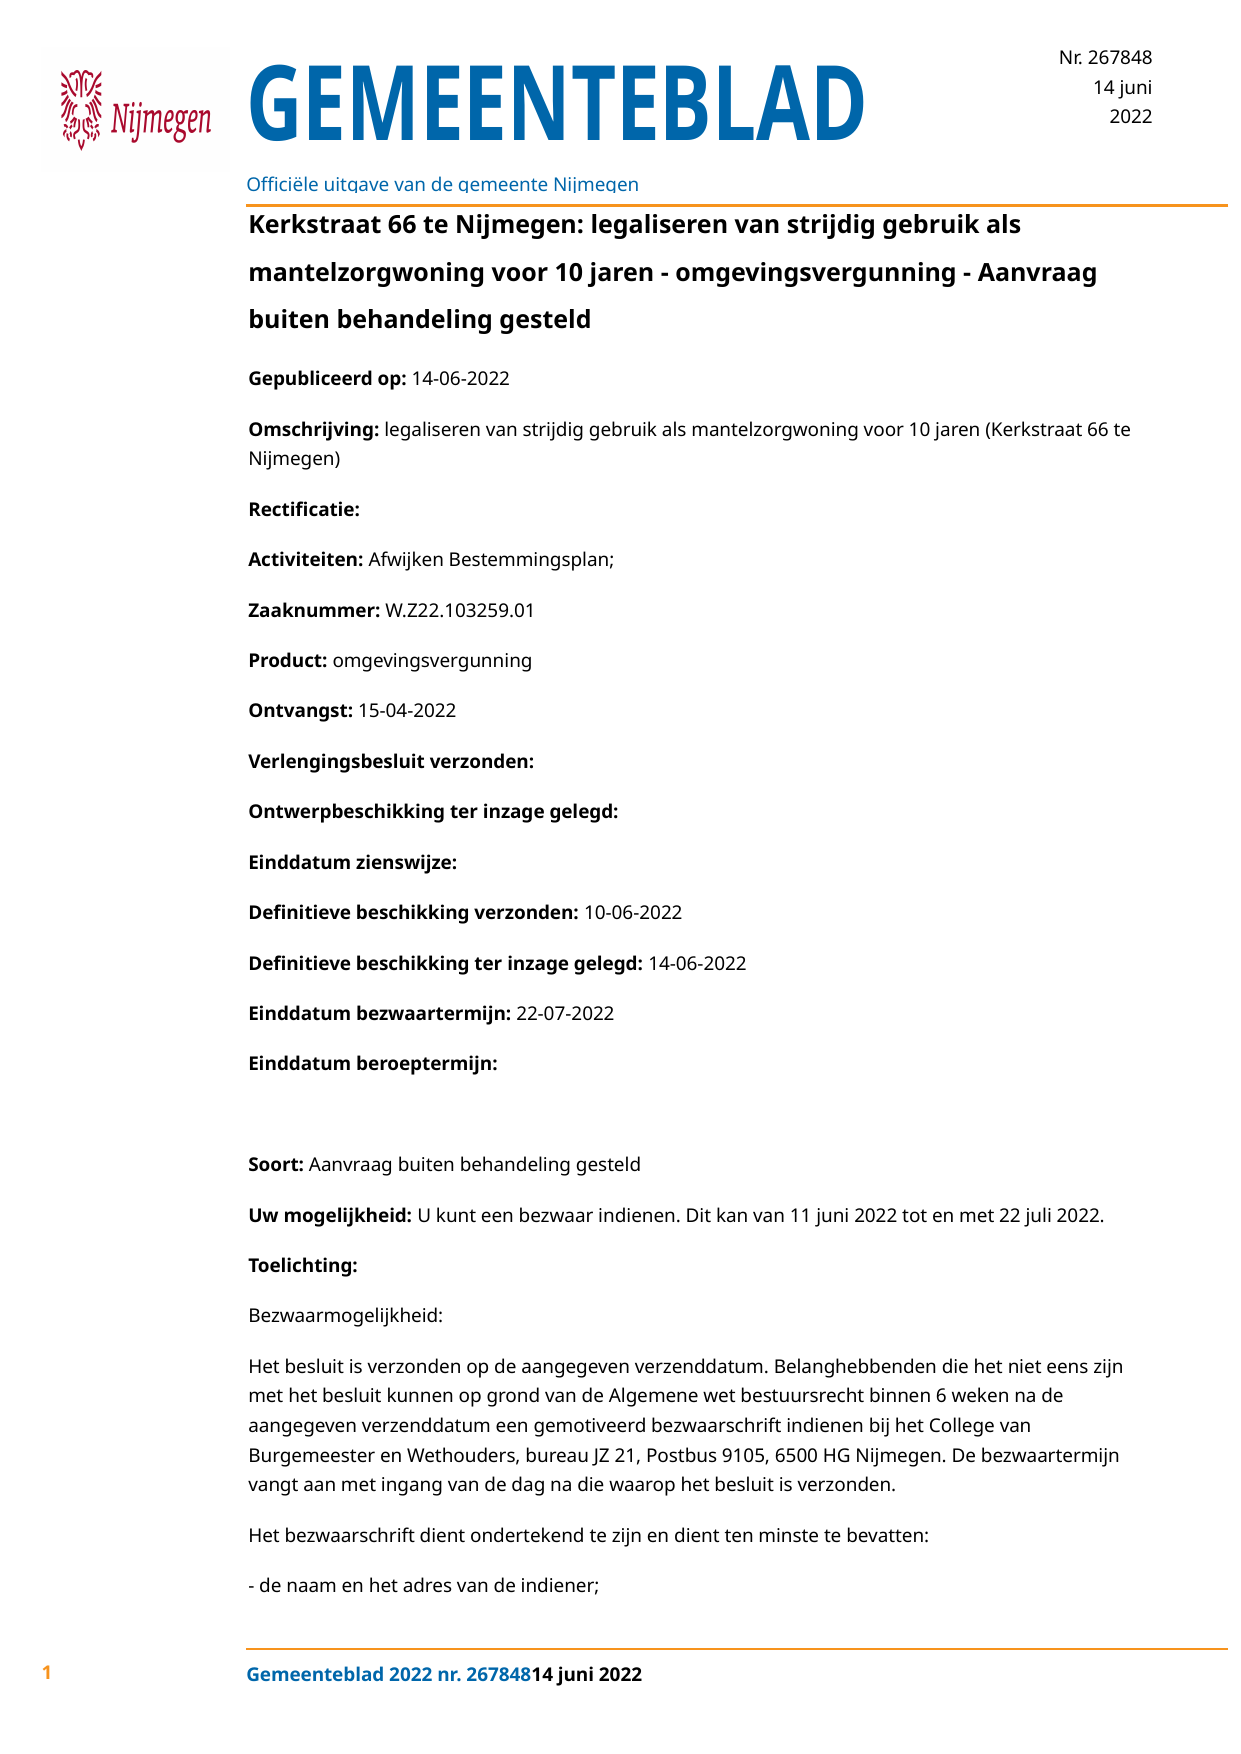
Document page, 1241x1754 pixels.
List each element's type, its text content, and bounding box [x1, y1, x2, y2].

text Einddatum zienswijze: [248, 849, 1152, 874]
text Ontvangst: 15-04-2022 [248, 698, 1152, 723]
text Activiteiten: Afwijken Bestemmingsplan; [248, 546, 1152, 572]
text Product: omgevingsvergunning [248, 647, 1152, 673]
text Kerkstraat 66 te Nijmegen: legaliseren van strijdig gebruik als mantelzorgwoning voor 10 jaren - omgevingsvergunning - Aanvraag buiten behandeling gesteld [248, 207, 1152, 336]
text Verlengingsbesluit verzonden: [248, 748, 1152, 774]
text Einddatum beroeptermijn: [248, 1051, 1152, 1076]
text Einddatum bezwaartermijn: 22-07-2022 [248, 1000, 1152, 1026]
text Bezwaarmogelijkheid: [248, 1303, 1152, 1328]
text - de naam en het adres van de indiener; [248, 1572, 1152, 1598]
text Omschrijving: legaliseren van strijdig gebruik als mantelzorgwoning voor 10 jaren (Kerkstraat 66 te Nijmegen) [248, 416, 1152, 471]
text Soort: Aanvraag buiten behandeling gesteld [248, 1151, 1152, 1177]
picture [41, 47, 231, 172]
text Toelichting: [248, 1252, 1152, 1278]
text Het bezwaarschrift dient ondertekend te zijn en dient ten minste te bevatten: [248, 1522, 1152, 1547]
text Rectificatie: [248, 496, 1152, 522]
text Gepubliceerd op: 14-06-2022 [248, 366, 1152, 391]
text Zaaknummer: W.Z22.103259.01 [248, 597, 1152, 622]
text Het besluit is verzonden op de aangegeven verzenddatum. Belanghebbenden die het niet eens zijn met het besluit kunnen op grond van de Algemene wet bestuursrecht binnen 6 weken na de aangegeven verzenddatum een gemotiveerd bezwaarschrift indienen bij het College van Burgemeester en Wethouders, bureau JZ 21, Postbus 9105, 6500 HG Nijmegen. De bezwaartermijn vangt aan met ingang van de dag na die waarop het besluit is verzonden. [248, 1353, 1152, 1497]
text Uw mogelijkheid: U kunt een bezwaar indienen. Dit kan van 11 juni 2022 tot en met 22 juli 2022. [248, 1202, 1152, 1227]
text Ontwerpbeschikking ter inzage gelegd: [248, 798, 1152, 824]
text Definitieve beschikking ter inzage gelegd: 14-06-2022 [248, 950, 1152, 975]
text Definitieve beschikking verzonden: 10-06-2022 [248, 899, 1152, 925]
